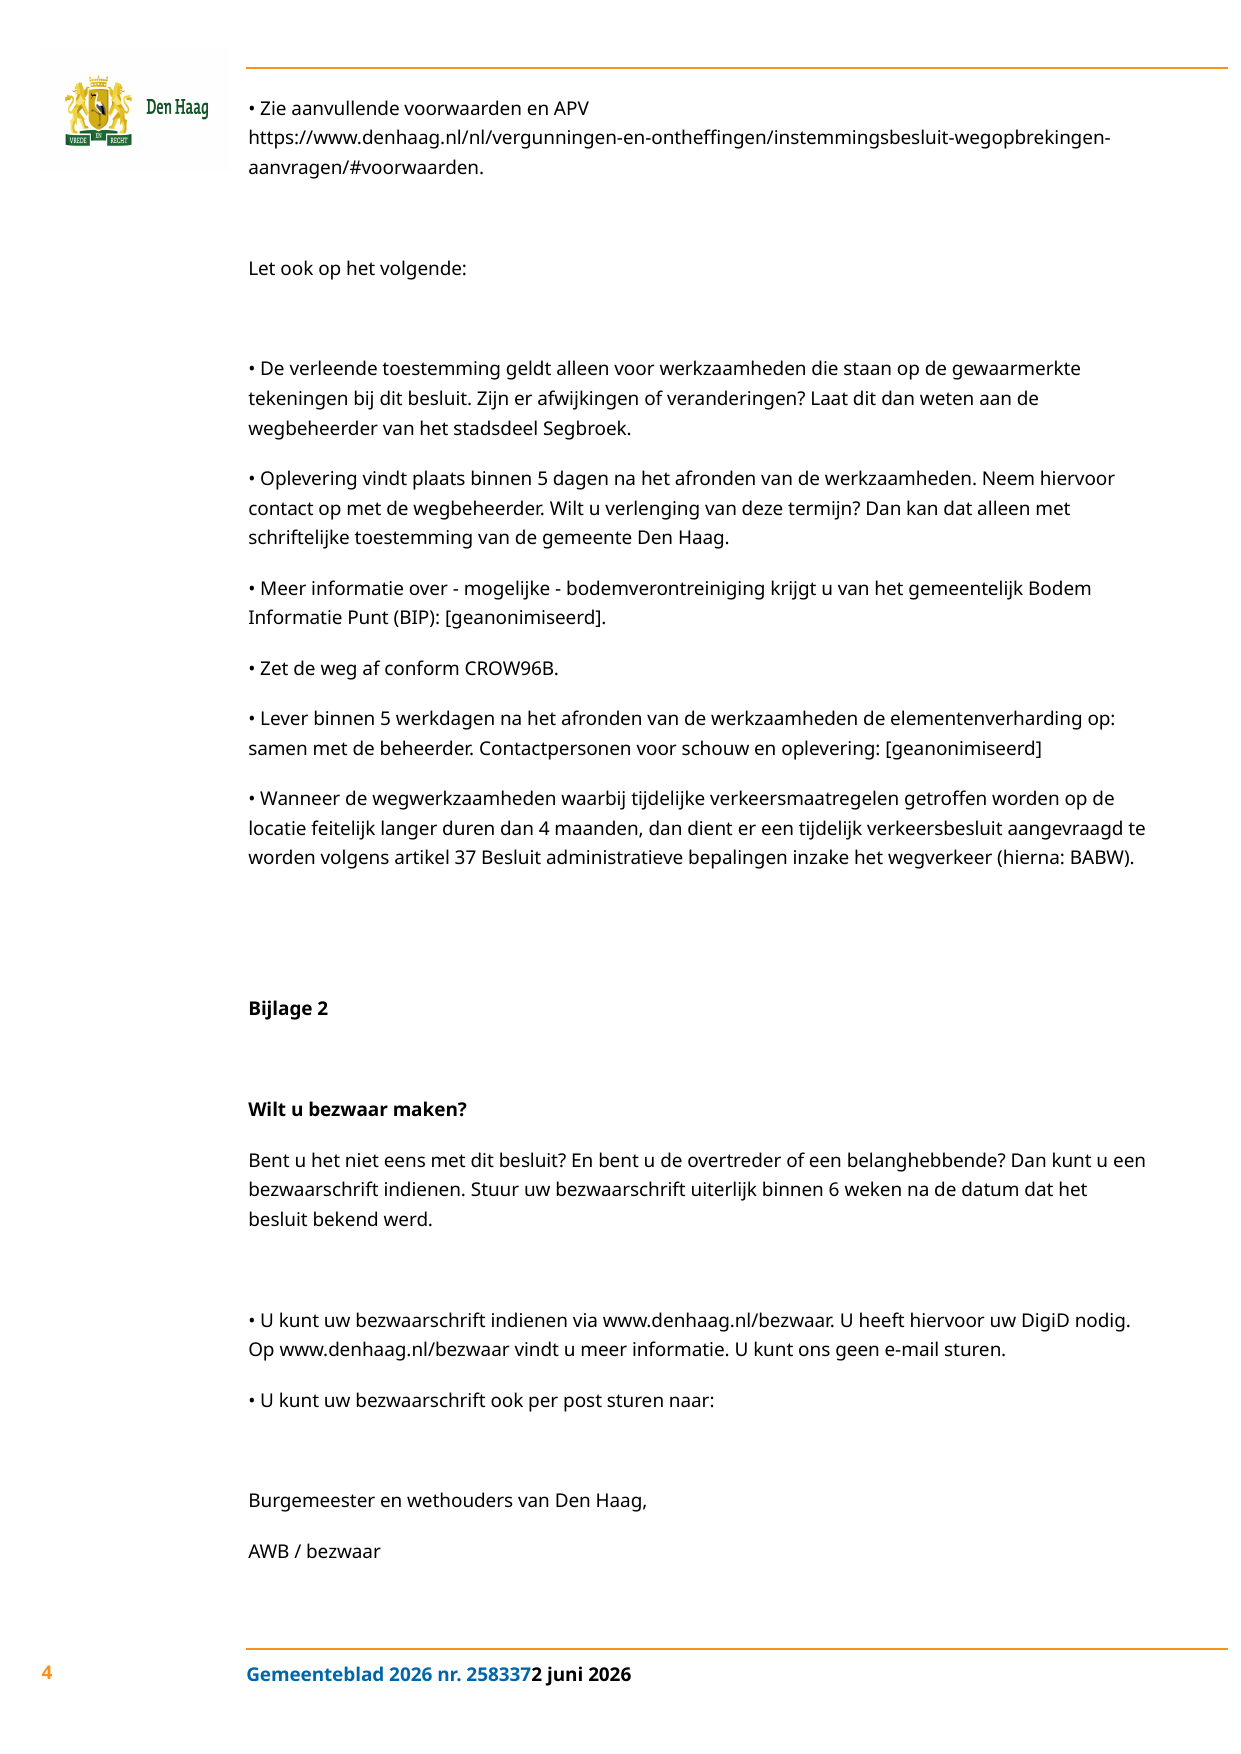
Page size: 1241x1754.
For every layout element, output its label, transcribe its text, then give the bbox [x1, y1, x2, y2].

text • Oplevering vindt plaats binnen 5 dagen na het afronden van de werkzaamheden. Neem hiervoor contact op met de wegbeheerder. Wilt u verlenging van deze termijn? Dan kan dat alleen met schriftelijke toestemming van de gemeente Den Haag. [248, 465, 1152, 550]
text AWB / bezwaar [248, 1538, 1152, 1564]
text • Zet de weg af conform CROW96B. [248, 655, 1152, 681]
text Wilt u bezwaar maken? [248, 1096, 1152, 1122]
picture [41, 47, 231, 172]
text • Zie aanvullende voorwaarden en APV https://www.denhaag.nl/nl/vergunningen-en-ontheffingen/instemmingsbesluit-wegopbrekingen-aanvragen/#voorwaarden. [248, 95, 1152, 180]
text • U kunt uw bezwaarschrift indienen via www.denhaag.nl/bezwaar. U heeft hiervoor uw DigiD nodig. Op www.denhaag.nl/bezwaar vindt u meer informatie. U kunt ons geen e-mail sturen. [248, 1307, 1152, 1362]
text Burgemeester en wethouders van Den Haag, [248, 1488, 1152, 1513]
text Let ook op het volgende: [248, 255, 1152, 281]
text Bijlage 2 [248, 996, 1152, 1021]
text Bent u het niet eens met dit besluit? En bent u de overtreder of een belanghebbende? Dan kunt u een bezwaarschrift indienen. Stuur uw bezwaarschrift uiterlijk binnen 6 weken na de datum dat het besluit bekend werd. [248, 1147, 1152, 1232]
text • Meer informatie over - mogelijke - bodemverontreiniging krijgt u van het gemeentelijk Bodem Informatie Punt (BIP): [geanonimiseerd]. [248, 575, 1152, 630]
text • U kunt uw bezwaarschrift ook per post sturen naar: [248, 1387, 1152, 1413]
text • De verleende toestemming geldt alleen voor werkzaamheden die staan op de gewaarmerkte tekeningen bij dit besluit. Zijn er afwijkingen of veranderingen? Laat dit dan weten aan de wegbeheerder van het stadsdeel Segbroek. [248, 356, 1152, 441]
text • Wanneer de wegwerkzaamheden waarbij tijdelijke verkeersmaatregelen getroffen worden op de locatie feitelijk langer duren dan 4 maanden, dan dient er een tijdelijk verkeersbesluit aangevraagd te worden volgens artikel 37 Besluit administratieve bepalingen inzake het wegverkeer (hierna: BABW). [248, 785, 1152, 870]
text • Lever binnen 5 werkdagen na het afronden van de werkzaamheden de elementenverharding op: samen met de beheerder. Contactpersonen voor schouw en oplevering: [geanonimiseerd] [248, 705, 1152, 761]
